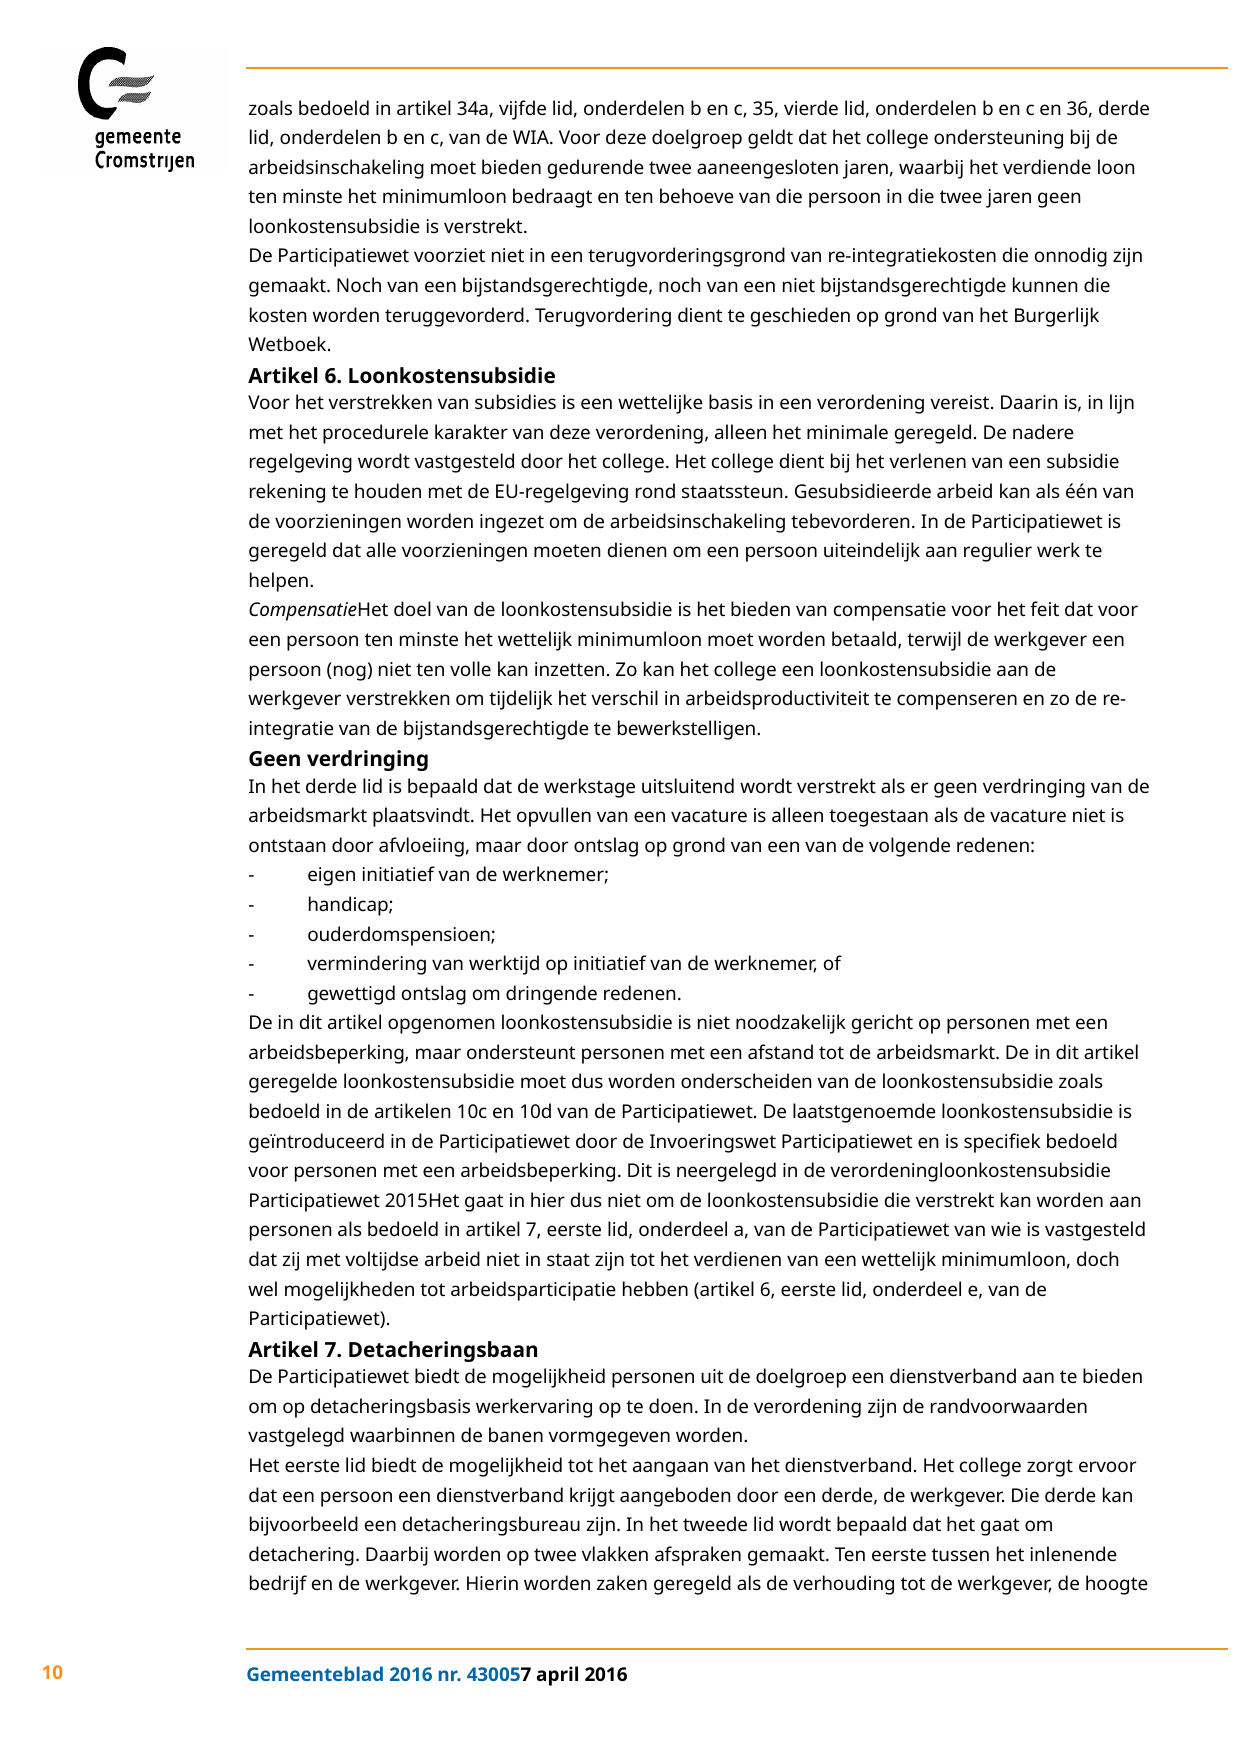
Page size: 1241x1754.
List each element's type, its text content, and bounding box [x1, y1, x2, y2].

list ouderdomspensioen; [248, 921, 1152, 947]
text Artikel 6. Loonkostensubsidie [248, 361, 1152, 389]
text Het eerste lid biedt de mogelijkheid tot het aangaan van het dienstverband. Het college zorgt ervoor dat een persoon een dienstverband krijgt aangeboden door een derde, de werkgever. Die derde kan bijvoorbeeld een detacheringsbureau zijn. In het tweede lid wordt bepaald dat het gaat om detachering. Daarbij worden op twee vlakken afspraken gemaakt. Ten eerste tussen het inlenende bedrijf en de werkgever. Hierin worden zaken geregeld als de verhouding tot de werkgever, de hoogte [248, 1452, 1152, 1596]
text Artikel 7. Detacheringsbaan [248, 1335, 1152, 1363]
text Geen verdringing [248, 744, 1152, 773]
list gewettigd ontslag om dringende redenen. [248, 980, 1152, 1006]
text zoals bedoeld in artikel 34a, vijfde lid, onderdelen b en c, 35, vierde lid, onderdelen b en c en 36, derde lid, onderdelen b en c, van de WIA. Voor deze doelgroep geldt dat het college ondersteuning bij de arbeidsinschakeling moet bieden gedurende twee aaneengesloten jaren, waarbij het verdiende loon ten minste het minimumloon bedraagt en ten behoeve van die persoon in die twee jaren geen loonkostensubsidie is verstrekt. [248, 95, 1152, 239]
text De in dit artikel opgenomen loonkostensubsidie is niet noodzakelijk gericht op personen met een arbeidsbeperking, maar ondersteunt personen met een afstand tot de arbeidsmarkt. De in dit artikel geregelde loonkostensubsidie moet dus worden onderscheiden van de loonkostensubsidie zoals bedoeld in de artikelen 10c en 10d van de Participatiewet. De laatstgenoemde loonkostensubsidie is geïntroduceerd in de Participatiewet door de Invoeringswet Participatiewet en is specifiek bedoeld voor personen met een arbeidsbeperking. Dit is neergelegd in de verordeningloonkostensubsidie Participatiewet 2015Het gaat in hier dus niet om de loonkostensubsidie die verstrekt kan worden aan personen als bedoeld in artikel 7, eerste lid, onderdeel a, van de Participatiewet van wie is vastgesteld dat zij met voltijdse arbeid niet in staat zijn tot het verdienen van een wettelijk minimumloon, doch wel mogelijkheden tot arbeidsparticipatie hebben (artikel 6, eerste lid, onderdeel e, van de Participatiewet). [248, 1009, 1152, 1331]
text In het derde lid is bepaald dat de werkstage uitsluitend wordt verstrekt als er geen verdringing van de arbeidsmarkt plaatsvindt. Het opvullen van een vacature is alleen toegestaan als de vacature niet is ontstaan door afvloeiing, maar door ontslag op grond van een van de volgende redenen: [248, 773, 1152, 858]
picture [41, 47, 231, 172]
list vermindering van werktijd op initiatief van de werknemer, of [248, 950, 1152, 976]
text Voor het verstrekken van subsidies is een wettelijke basis in een verordening vereist. Daarin is, in lijn met het procedurele karakter van deze verordening, alleen het minimale geregeld. De nadere regelgeving wordt vastgesteld door het college. Het college dient bij het verlenen van een subsidie rekening te houden met de EU-regelgeving rond staatssteun. Gesubsidieerde arbeid kan als één van de voorzieningen worden ingezet om de arbeidsinschakeling tebevorderen. In de Participatiewet is geregeld dat alle voorzieningen moeten dienen om een persoon uiteindelijk aan regulier werk te helpen. [248, 389, 1152, 593]
list handicap; [248, 891, 1152, 917]
text De Participatiewet voorziet niet in een terugvorderingsgrond van re-integratiekosten die onnodig zijn gemaakt. Noch van een bijstandsgerechtigde, noch van een niet bijstandsgerechtigde kunnen die kosten worden teruggevorderd. Terugvordering dient te geschieden op grond van het Burgerlijk Wetboek. [248, 243, 1152, 357]
list eigen initiatief van de werknemer; [248, 862, 1152, 887]
text CompensatieHet doel van de loonkostensubsidie is het bieden van compensatie voor het feit dat voor een persoon ten minste het wettelijk minimumloon moet worden betaald, terwijl de werkgever een persoon (nog) niet ten volle kan inzetten. Zo kan het college een loonkostensubsidie aan de werkgever verstrekken om tijdelijk het verschil in arbeidsproductiviteit te compenseren en zo de re-integratie van de bijstandsgerechtigde te bewerkstelligen. [248, 597, 1152, 741]
text De Participatiewet biedt de mogelijkheid personen uit de doelgroep een dienstverband aan te bieden om op detacheringsbasis werkervaring op te doen. In de verordening zijn de randvoorwaarden vastgelegd waarbinnen de banen vormgegeven worden. [248, 1363, 1152, 1448]
